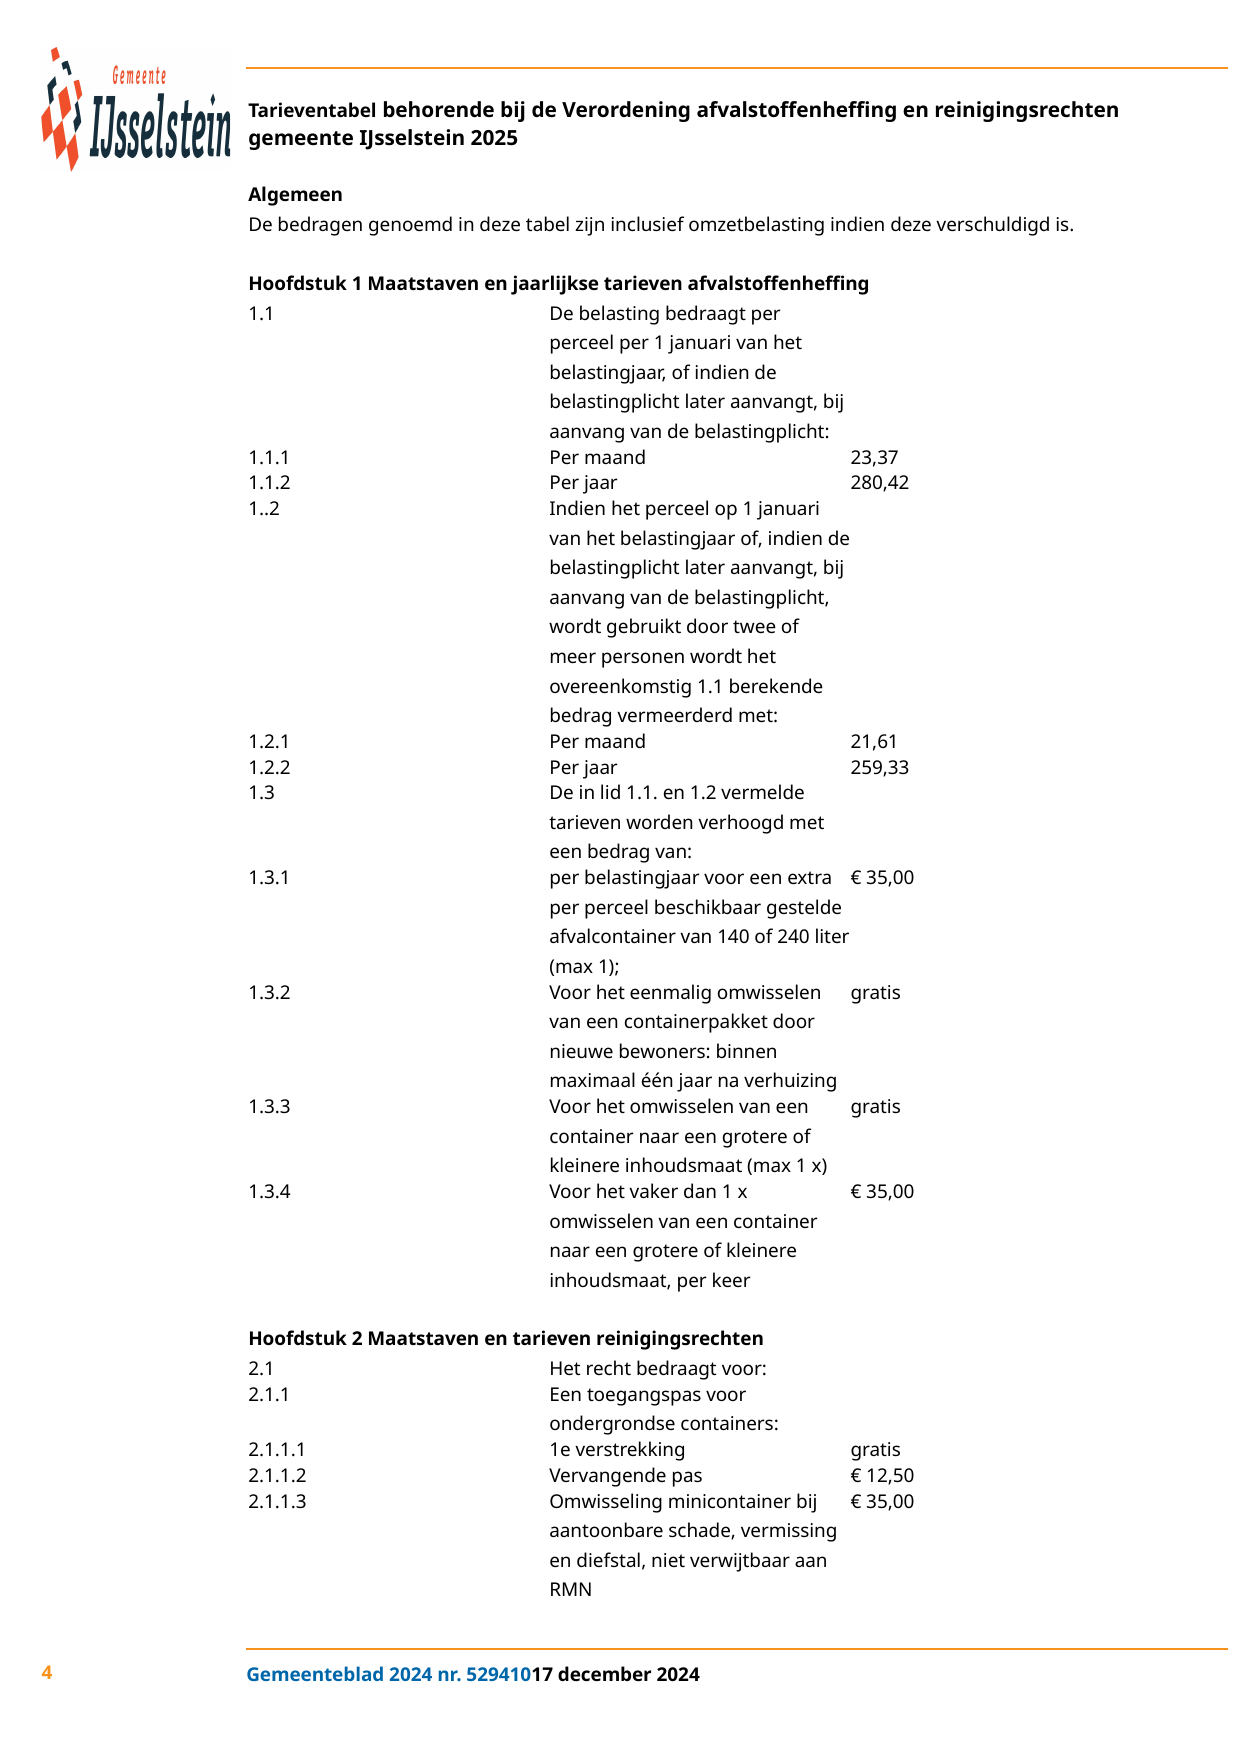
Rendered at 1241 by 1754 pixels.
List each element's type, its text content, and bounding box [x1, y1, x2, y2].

table_cell 1.3.2 [248, 979, 549, 1093]
text De bedragen genoemd in deze tabel zijn inclusief omzetbelasting indien deze verschuldigd is. [248, 211, 1152, 237]
table_cell € 35,00 [850, 1178, 1152, 1293]
table_cell 2.1.1.3 [248, 1488, 549, 1602]
table_cell 2.1.1 [248, 1381, 549, 1436]
table_cell € 12,50 [850, 1462, 1152, 1488]
table_header Het recht bedraagt voor: [549, 1355, 850, 1381]
table_cell Voor het vaker dan 1 x omwisselen van een container naar een grotere of kleinere inhoudsmaat, per keer [549, 1178, 850, 1293]
table_cell 1.1.1 [248, 444, 549, 469]
table_cell 23,37 [850, 444, 1152, 469]
table_cell Per maand [549, 728, 850, 754]
table_cell 2.1.1.1 [248, 1436, 549, 1462]
table_header De belasting bedraagt per perceel per 1 januari van het belastingjaar, of indien de belastingplicht later aanvangt, bij aanvang van de belastingplicht: [549, 300, 850, 444]
table_cell Per jaar [549, 470, 850, 495]
table_cell 2.1.1.2 [248, 1462, 549, 1488]
table_cell 1.3 [248, 780, 549, 864]
table_cell [850, 495, 1152, 728]
text Tarieventabel behorende bij de Verordening afvalstoffenheffing en reinigingsrechten gemeente IJsselstein 2025 [248, 95, 1152, 152]
table_cell Vervangende pas [549, 1462, 850, 1488]
table_cell [850, 780, 1152, 864]
table_cell 1.3.3 [248, 1094, 549, 1178]
table_cell € 35,00 [850, 1488, 1152, 1602]
table_cell 259,33 [850, 754, 1152, 779]
table_cell per belastingjaar voor een extra per perceel beschikbaar gestelde afvalcontainer van 140 of 240 liter (max 1); [549, 865, 850, 979]
table_cell 1..2 [248, 495, 549, 728]
text Hoofdstuk 1 Maatstaven en jaarlijkse tarieven afvalstoffenheffing [248, 270, 1152, 296]
table_header 2.1 [248, 1355, 549, 1381]
table_cell 1.3.4 [248, 1178, 549, 1293]
table_header [850, 1355, 1152, 1381]
table_cell 1.1.2 [248, 470, 549, 495]
table_cell 1.3.1 [248, 865, 549, 979]
table_cell € 35,00 [850, 865, 1152, 979]
table_header 1.1 [248, 300, 549, 444]
table_cell 280,42 [850, 470, 1152, 495]
table_cell gratis [850, 979, 1152, 1093]
table_cell 1.2.1 [248, 728, 549, 754]
table_cell gratis [850, 1094, 1152, 1178]
table_cell Een toegangspas voor ondergrondse containers: [549, 1381, 850, 1436]
picture [41, 47, 231, 172]
table_cell [850, 1381, 1152, 1436]
table_cell 21,61 [850, 728, 1152, 754]
table_cell Voor het eenmalig omwisselen van een containerpakket door nieuwe bewoners: binnen maximaal één jaar na verhuizing [549, 979, 850, 1093]
table_cell Per maand [549, 444, 850, 469]
table_cell gratis [850, 1436, 1152, 1462]
table_cell Omwisseling minicontainer bij aantoonbare schade, vermissing en diefstal, niet verwijtbaar aan RMN [549, 1488, 850, 1602]
table_cell Indien het perceel op 1 januari van het belastingjaar of, indien de belastingplicht later aanvangt, bij aanvang van de belastingplicht, wordt gebruikt door twee of meer personen wordt het overeenkomstig 1.1 berekende bedrag vermeerderd met: [549, 495, 850, 728]
table_cell 1.2.2 [248, 754, 549, 779]
table_cell Voor het omwisselen van een container naar een grotere of kleinere inhoudsmaat (max 1 x) [549, 1094, 850, 1178]
table_cell Per jaar [549, 754, 850, 779]
table_header [850, 300, 1152, 444]
table_cell De in lid 1.1. en 1.2 vermelde tarieven worden verhoogd met een bedrag van: [549, 780, 850, 864]
text Hoofdstuk 2 Maatstaven en tarieven reinigingsrechten [248, 1326, 1152, 1351]
text Algemeen [248, 181, 1152, 207]
table_cell 1e verstrekking [549, 1436, 850, 1462]
